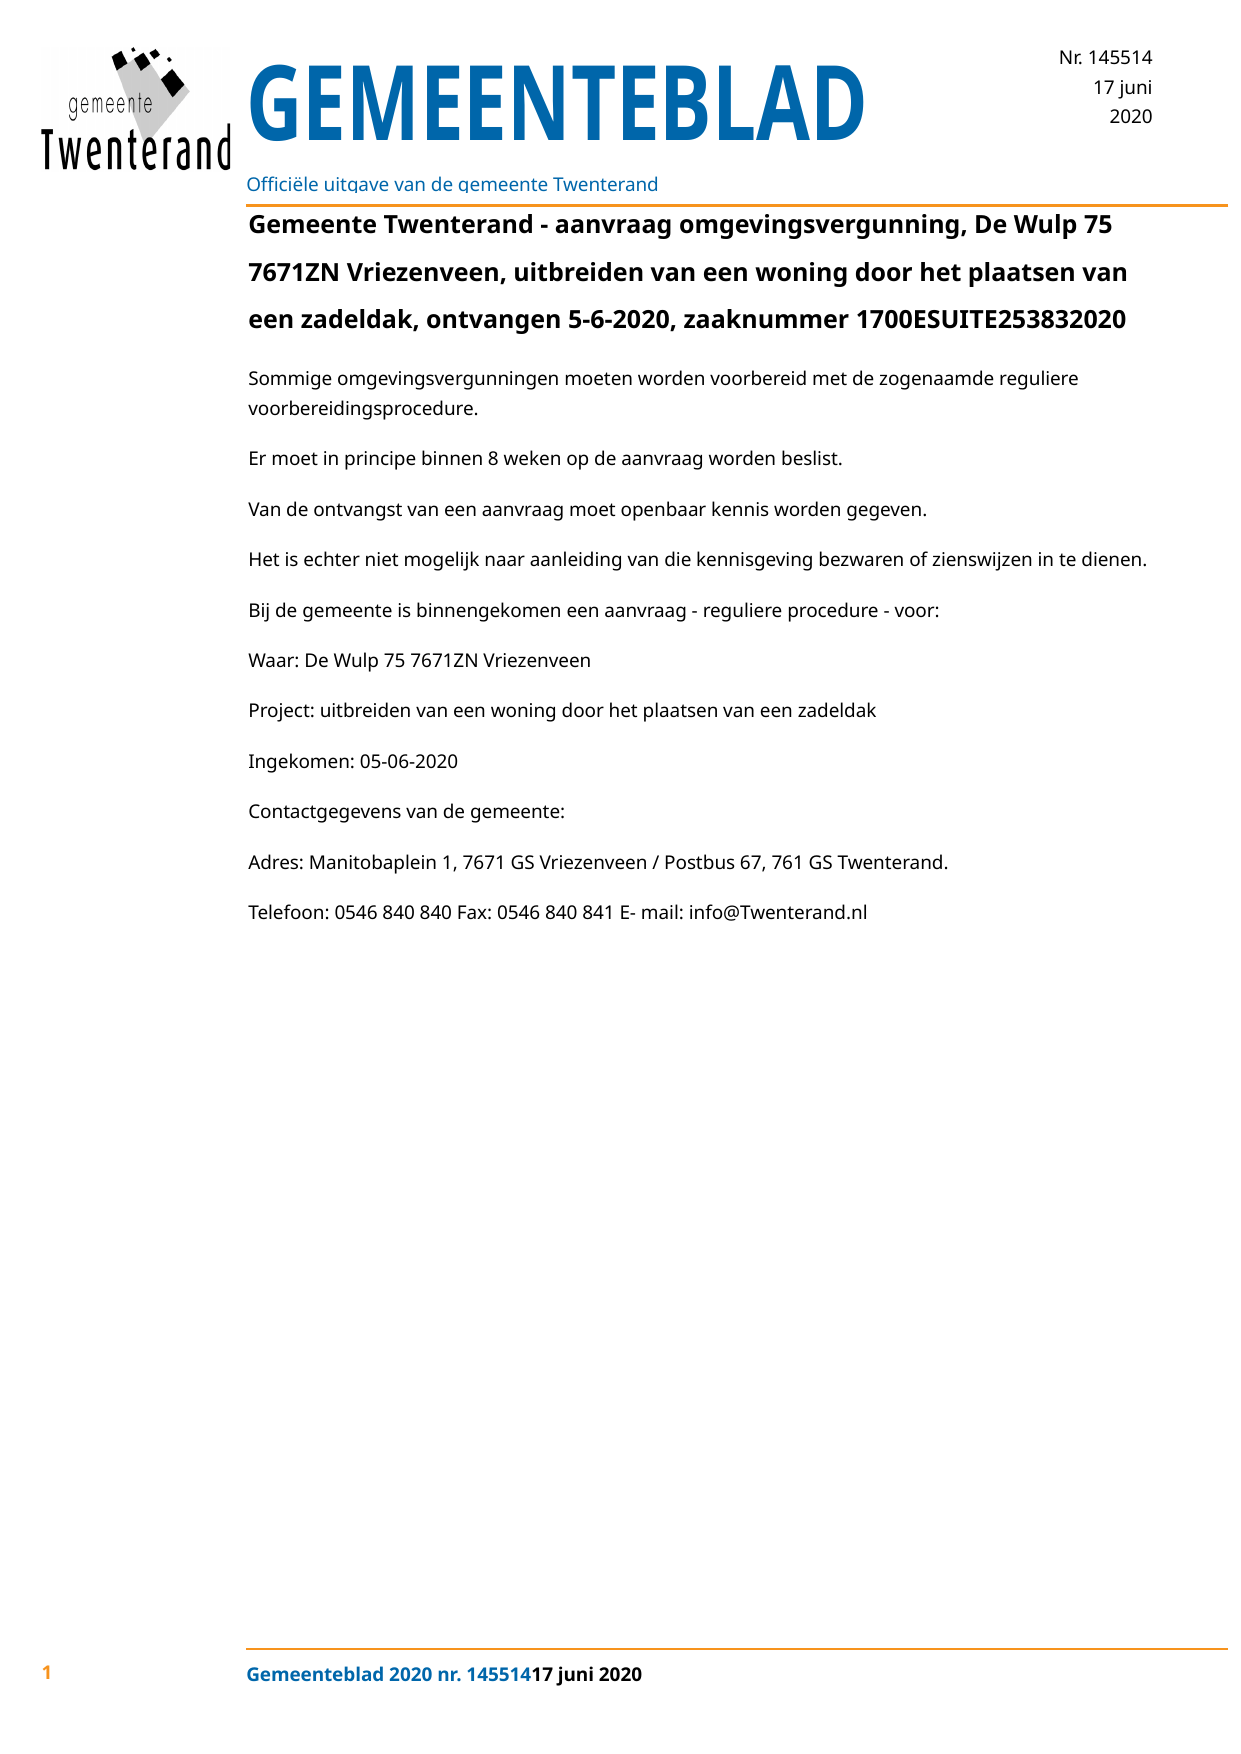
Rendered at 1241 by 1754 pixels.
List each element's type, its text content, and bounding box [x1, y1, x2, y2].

text Van de ontvangst van een aanvraag moet openbaar kennis worden gegeven. [248, 496, 1152, 522]
text Het is echter niet mogelijk naar aanleiding van die kennisgeving bezwaren of zienswijzen in te dienen. [248, 546, 1152, 572]
text Er moet in principe binnen 8 weken op de aanvraag worden beslist. [248, 446, 1152, 471]
text Waar: De Wulp 75 7671ZN Vriezenveen [248, 647, 1152, 673]
text Ingekomen: 05-06-2020 [248, 748, 1152, 774]
text Contactgegevens van de gemeente: [248, 798, 1152, 824]
text Bij de gemeente is binnengekomen een aanvraag - reguliere procedure - voor: [248, 597, 1152, 622]
text Sommige omgevingsvergunningen moeten worden voorbereid met de zogenaamde reguliere voorbereidingsprocedure. [248, 366, 1152, 421]
text Telefoon: 0546 840 840 Fax: 0546 840 841 E- mail: info@Twenterand.nl [248, 899, 1152, 925]
text Gemeente Twenterand - aanvraag omgevingsvergunning, De Wulp 75 7671ZN Vriezenveen, uitbreiden van een woning door het plaatsen van een zadeldak, ontvangen 5-6-2020, zaaknummer 1700ESUITE253832020 [248, 207, 1152, 336]
text Adres: Manitobaplein 1, 7671 GS Vriezenveen / Postbus 67, 761 GS Twenterand. [248, 849, 1152, 874]
text Project: uitbreiden van een woning door het plaatsen van een zadeldak [248, 698, 1152, 723]
picture [41, 47, 231, 172]
